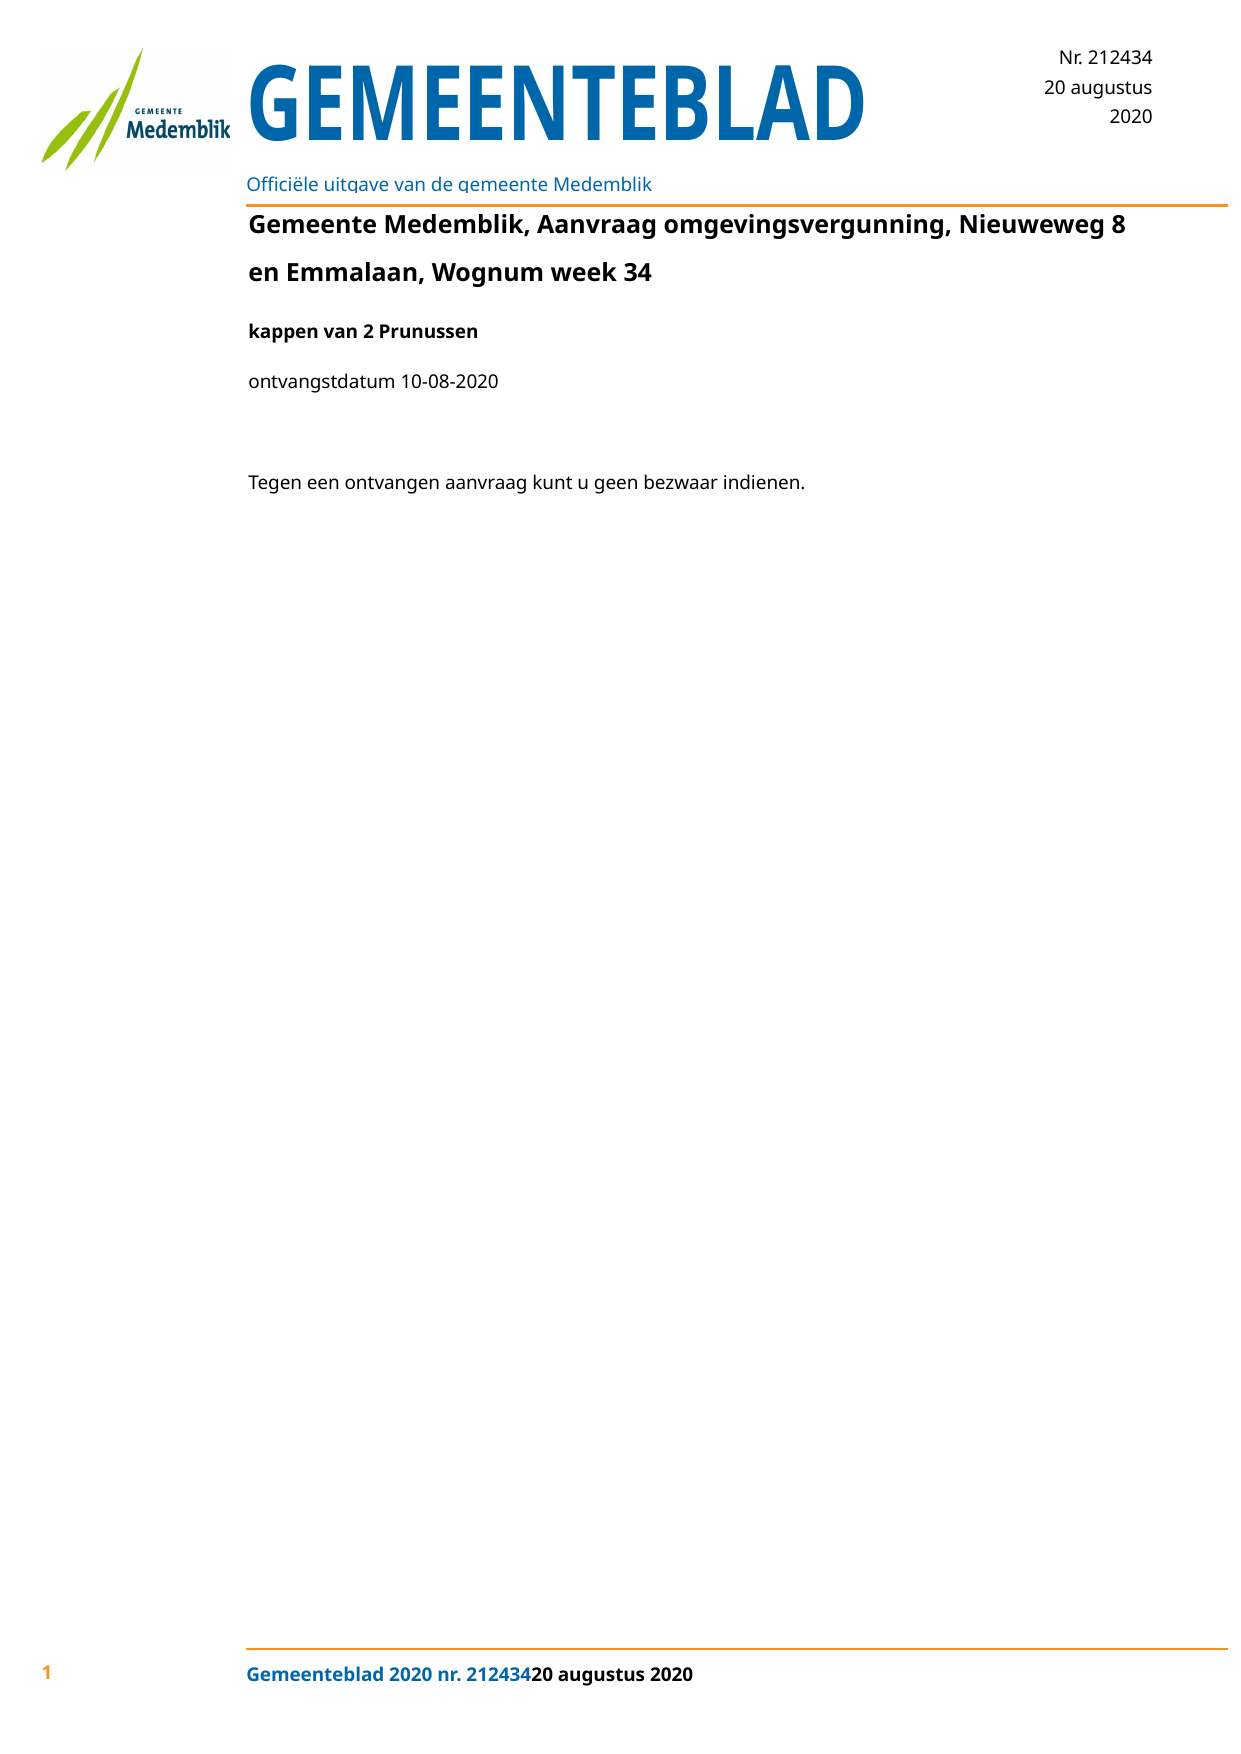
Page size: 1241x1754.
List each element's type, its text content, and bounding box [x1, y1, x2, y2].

text Tegen een ontvangen aanvraag kunt u geen bezwaar indienen. [248, 469, 1152, 495]
picture [41, 47, 231, 172]
text Gemeente Medemblik, Aanvraag omgevingsvergunning, Nieuweweg 8 en Emmalaan, Wognum week 34 [248, 207, 1152, 288]
text ontvangstdatum 10-08-2020 [248, 368, 1152, 394]
text kappen van 2 Prunussen [248, 318, 1152, 344]
